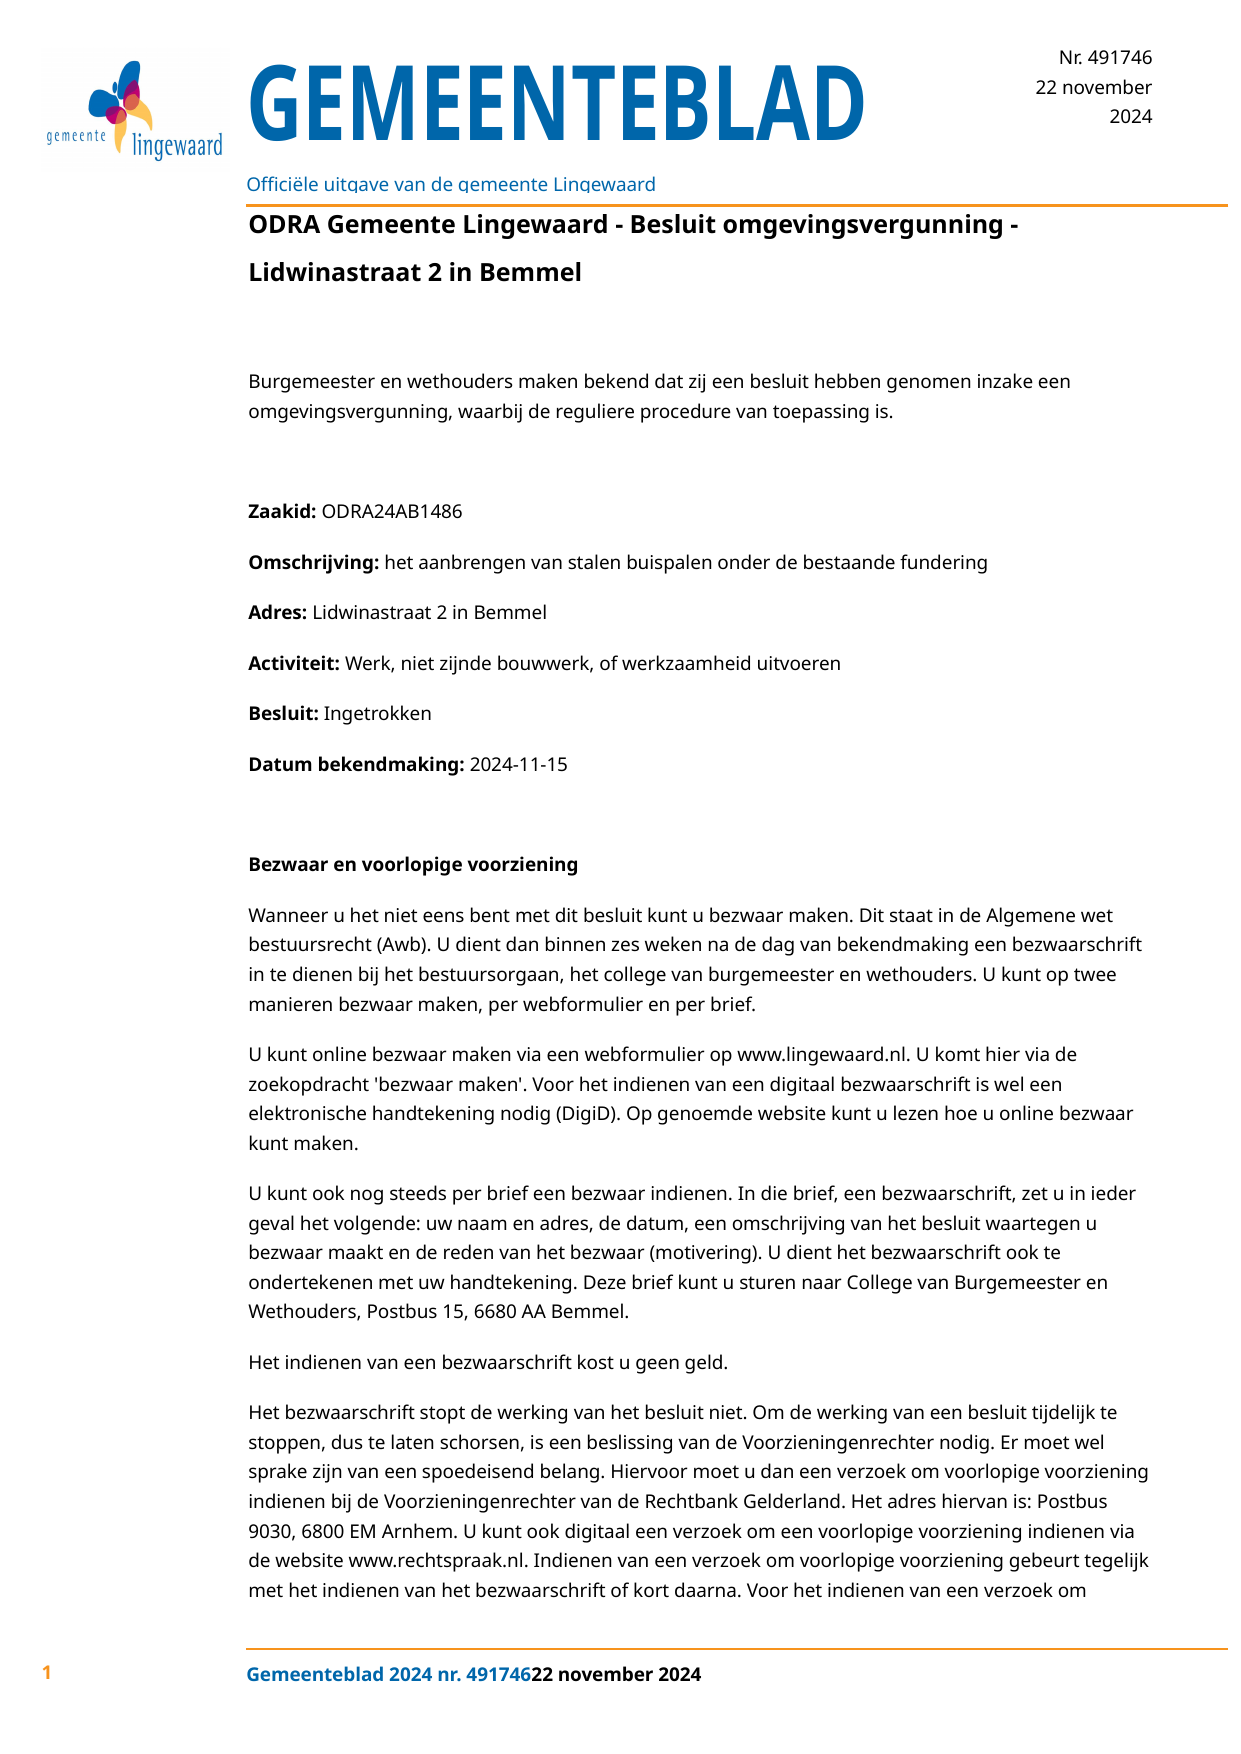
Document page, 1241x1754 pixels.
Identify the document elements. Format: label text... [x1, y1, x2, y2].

text Activiteit: Werk, niet zijnde bouwwerk, of werkzaamheid uitvoeren [248, 650, 1152, 676]
text Wanneer u het niet eens bent met dit besluit kunt u bezwaar maken. Dit staat in de Algemene wet bestuursrecht (Awb). U dient dan binnen zes weken na de dag van bekendmaking een bezwaarschrift in te dienen bij het bestuursorgaan, het college van burgemeester en wethouders. U kunt op twee manieren bezwaar maken, per webformulier en per brief. [248, 902, 1152, 1017]
text Besluit: Ingetrokken [248, 700, 1152, 726]
picture [41, 47, 231, 172]
text Omschrijving: het aanbrengen van stalen buispalen onder de bestaande fundering [248, 549, 1152, 575]
text Adres: Lidwinastraat 2 in Bemmel [248, 599, 1152, 625]
text Datum bekendmaking: 2024-11-15 [248, 751, 1152, 777]
text Het indienen van een bezwaarschrift kost u geen geld. [248, 1349, 1152, 1375]
text Zaakid: ODRA24AB1486 [248, 499, 1152, 524]
text U kunt online bezwaar maken via een webformulier op www.lingewaard.nl. U komt hier via de zoekopdracht 'bezwaar maken'. Voor het indienen van een digitaal bezwaarschrift is wel een elektronische handtekening nodig (DigiD). Op genoemde website kunt u lezen hoe u online bezwaar kunt maken. [248, 1041, 1152, 1156]
text Het bezwaarschrift stopt de werking van het besluit niet. Om de werking van een besluit tijdelijk te stoppen, dus te laten schorsen, is een beslissing van de Voorzieningenrechter nodig. Er moet wel sprake zijn van een spoedeisend belang. Hiervoor moet u dan een verzoek om voorlopige voorziening indienen bij de Voorzieningenrechter van de Rechtbank Gelderland. Het adres hiervan is: Postbus 9030, 6800 EM Arnhem. U kunt ook digitaal een verzoek om een voorlopige voorziening indienen via de website www.rechtspraak.nl. Indienen van een verzoek om voorlopige voorziening gebeurt tegelijk met het indienen van het bezwaarschrift of kort daarna. Voor het indienen van een verzoek om [248, 1399, 1152, 1603]
text U kunt ook nog steeds per brief een bezwaar indienen. In die brief, een bezwaarschrift, zet u in ieder geval het volgende: uw naam en adres, de datum, een omschrijving van het besluit waartegen u bezwaar maakt en de reden van het bezwaar (motivering). U dient het bezwaarschrift ook te ondertekenen met uw handtekening. Deze brief kunt u sturen naar College van Burgemeester en Wethouders, Postbus 15, 6680 AA Bemmel. [248, 1180, 1152, 1324]
text ODRA Gemeente Lingewaard - Besluit omgevingsvergunning - Lidwinastraat 2 in Bemmel [248, 207, 1152, 288]
text Burgemeester en wethouders maken bekend dat zij een besluit hebben genomen inzake een omgevingsvergunning, waarbij de reguliere procedure van toepassing is. [248, 368, 1152, 424]
text Bezwaar en voorlopige voorziening [248, 852, 1152, 877]
